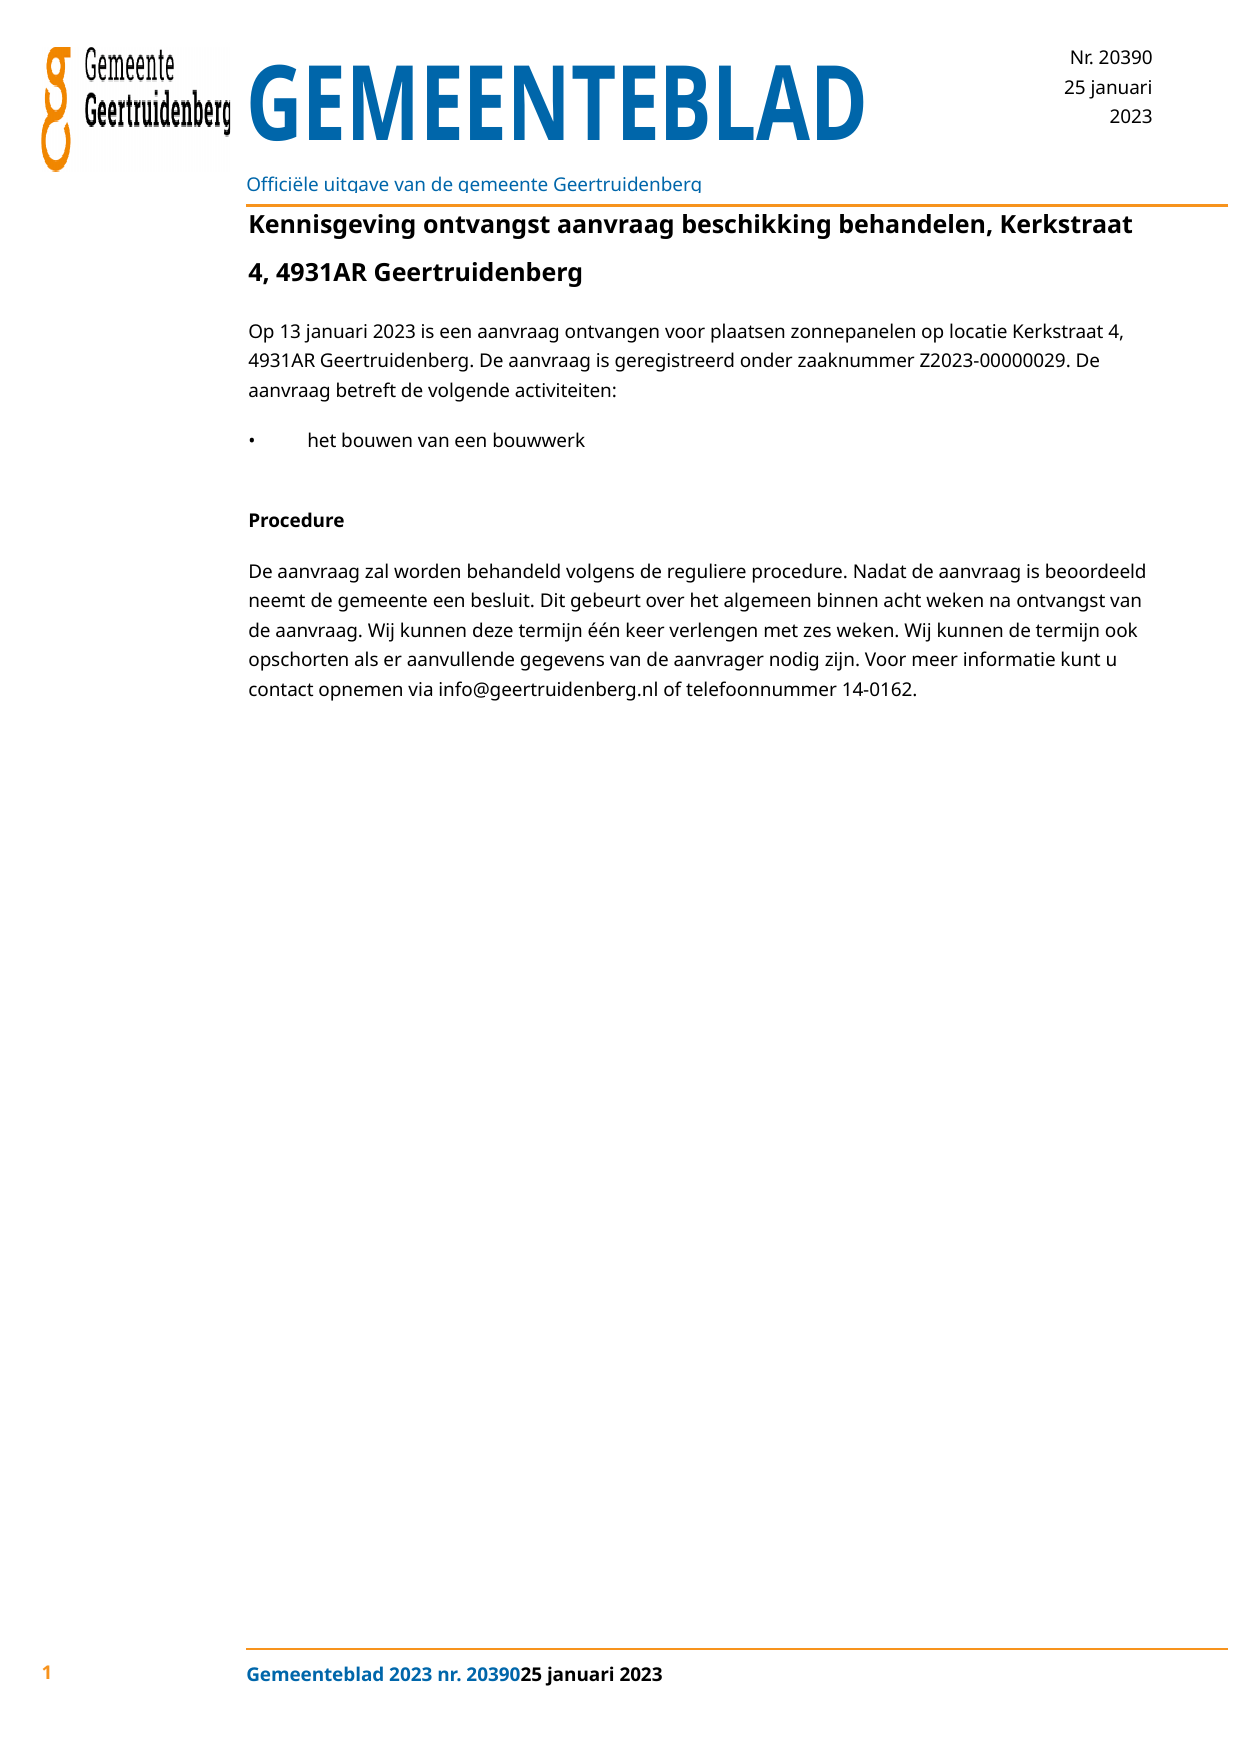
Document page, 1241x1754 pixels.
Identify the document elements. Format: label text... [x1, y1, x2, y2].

picture [41, 47, 231, 172]
text Kennisgeving ontvangst aanvraag beschikking behandelen, Kerkstraat 4, 4931AR Geertruidenberg [248, 207, 1152, 288]
list het bouwen van een bouwwerk [248, 427, 1152, 453]
text De aanvraag zal worden behandeld volgens de reguliere procedure. Nadat de aanvraag is beoordeeld neemt de gemeente een besluit. Dit gebeurt over het algemeen binnen acht weken na ontvangst van de aanvraag. Wij kunnen deze termijn één keer verlengen met zes weken. Wij kunnen de termijn ook opschorten als er aanvullende gegevens van de aanvrager nodig zijn. Voor meer informatie kunt u contact opnemen via info@geertruidenberg.nl of telefoonnummer 14-0162. [248, 558, 1152, 702]
text Procedure [248, 507, 1152, 533]
text Op 13 januari 2023 is een aanvraag ontvangen voor plaatsen zonnepanelen op locatie Kerkstraat 4, 4931AR Geertruidenberg. De aanvraag is geregistreerd onder zaaknummer Z2023-00000029. De aanvraag betreft de volgende activiteiten: [248, 318, 1152, 403]
